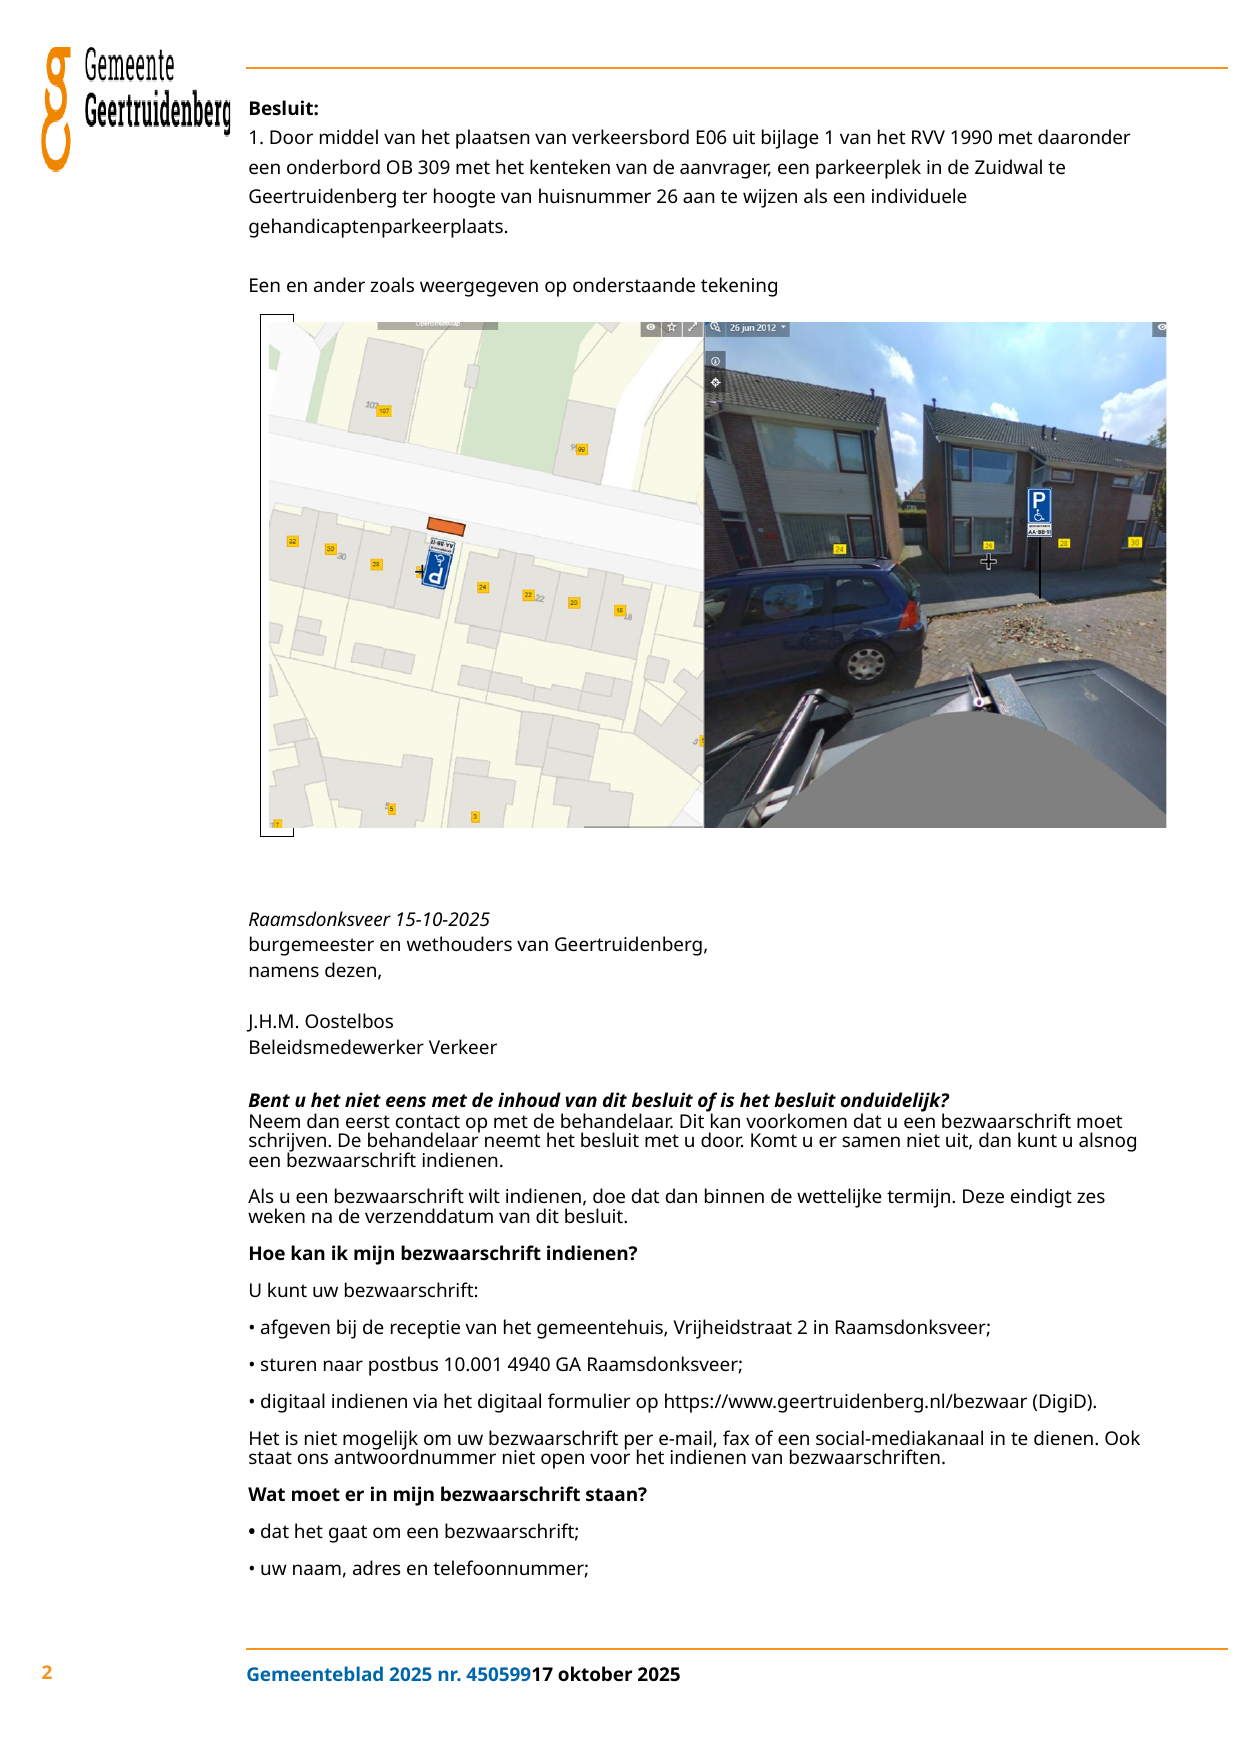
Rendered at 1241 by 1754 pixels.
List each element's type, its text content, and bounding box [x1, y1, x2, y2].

text Het is niet mogelijk om uw bezwaarschrift per e-mail, fax of een social-mediakanaal in te dienen. Ook staat ons antwoordnummer niet open voor het indienen van bezwaarschriften. [248, 1430, 1152, 1468]
picture [268, 322, 1167, 828]
text Bent u het niet eens met de inhoud van dit besluit of is het besluit onduidelijk? [248, 1087, 1152, 1113]
text namens dezen, [248, 957, 1152, 983]
text Raamsdonksveer 15-10-2025 [248, 906, 1152, 931]
text Een en ander zoals weergegeven op onderstaande tekening [248, 272, 1152, 298]
text • afgeven bij de receptie van het gemeentehuis, Vrijheidstraat 2 in Raamsdonksveer; [248, 1319, 1152, 1338]
text burgemeester en wethouders van Geertruidenberg, [248, 931, 1152, 957]
text Als u een bezwaarschrift wilt indienen, doe dat dan binnen de wettelijke termijn. Deze eindigt zes weken na de verzenddatum van dit besluit. [248, 1188, 1152, 1227]
picture [41, 47, 231, 172]
text 1. Door middel van het plaatsen van verkeersbord E06 uit bijlage 1 van het RVV 1990 met daaronder een onderbord OB 309 met het kenteken van de aanvrager, een parkeerplek in de Zuidwal te Geertruidenberg ter hoogte van huisnummer 26 aan te wijzen als een individuele gehandicaptenparkeerplaats. [248, 124, 1152, 239]
text Hoe kan ik mijn bezwaarschrift indienen? [248, 1245, 1152, 1264]
text Wat moet er in mijn bezwaarschrift staan? [248, 1486, 1152, 1505]
text Beleidsmedewerker Verkeer [248, 1034, 1152, 1060]
text • sturen naar postbus 10.001 4940 GA Raamsdonksveer; [248, 1356, 1152, 1375]
text • digitaal indienen via het digitaal formulier op https://www.geertruidenberg.nl/bezwaar (DigiD). [248, 1393, 1152, 1412]
text • dat het gaat om een bezwaarschrift; [248, 1523, 1152, 1542]
text J.H.M. Oostelbos [248, 1009, 1152, 1034]
text U kunt uw bezwaarschrift: [248, 1282, 1152, 1301]
text • uw naam, adres en telefoonnummer; [248, 1560, 1152, 1579]
text Besluit: [248, 95, 1152, 121]
text Neem dan eerst contact op met de behandelaar. Dit kan voorkomen dat u een bezwaarschrift moet schrijven. De behandelaar neemt het besluit met u door. Komt u er samen niet uit, dan kunt u alsnog een bezwaarschrift indienen. [248, 1113, 1152, 1171]
